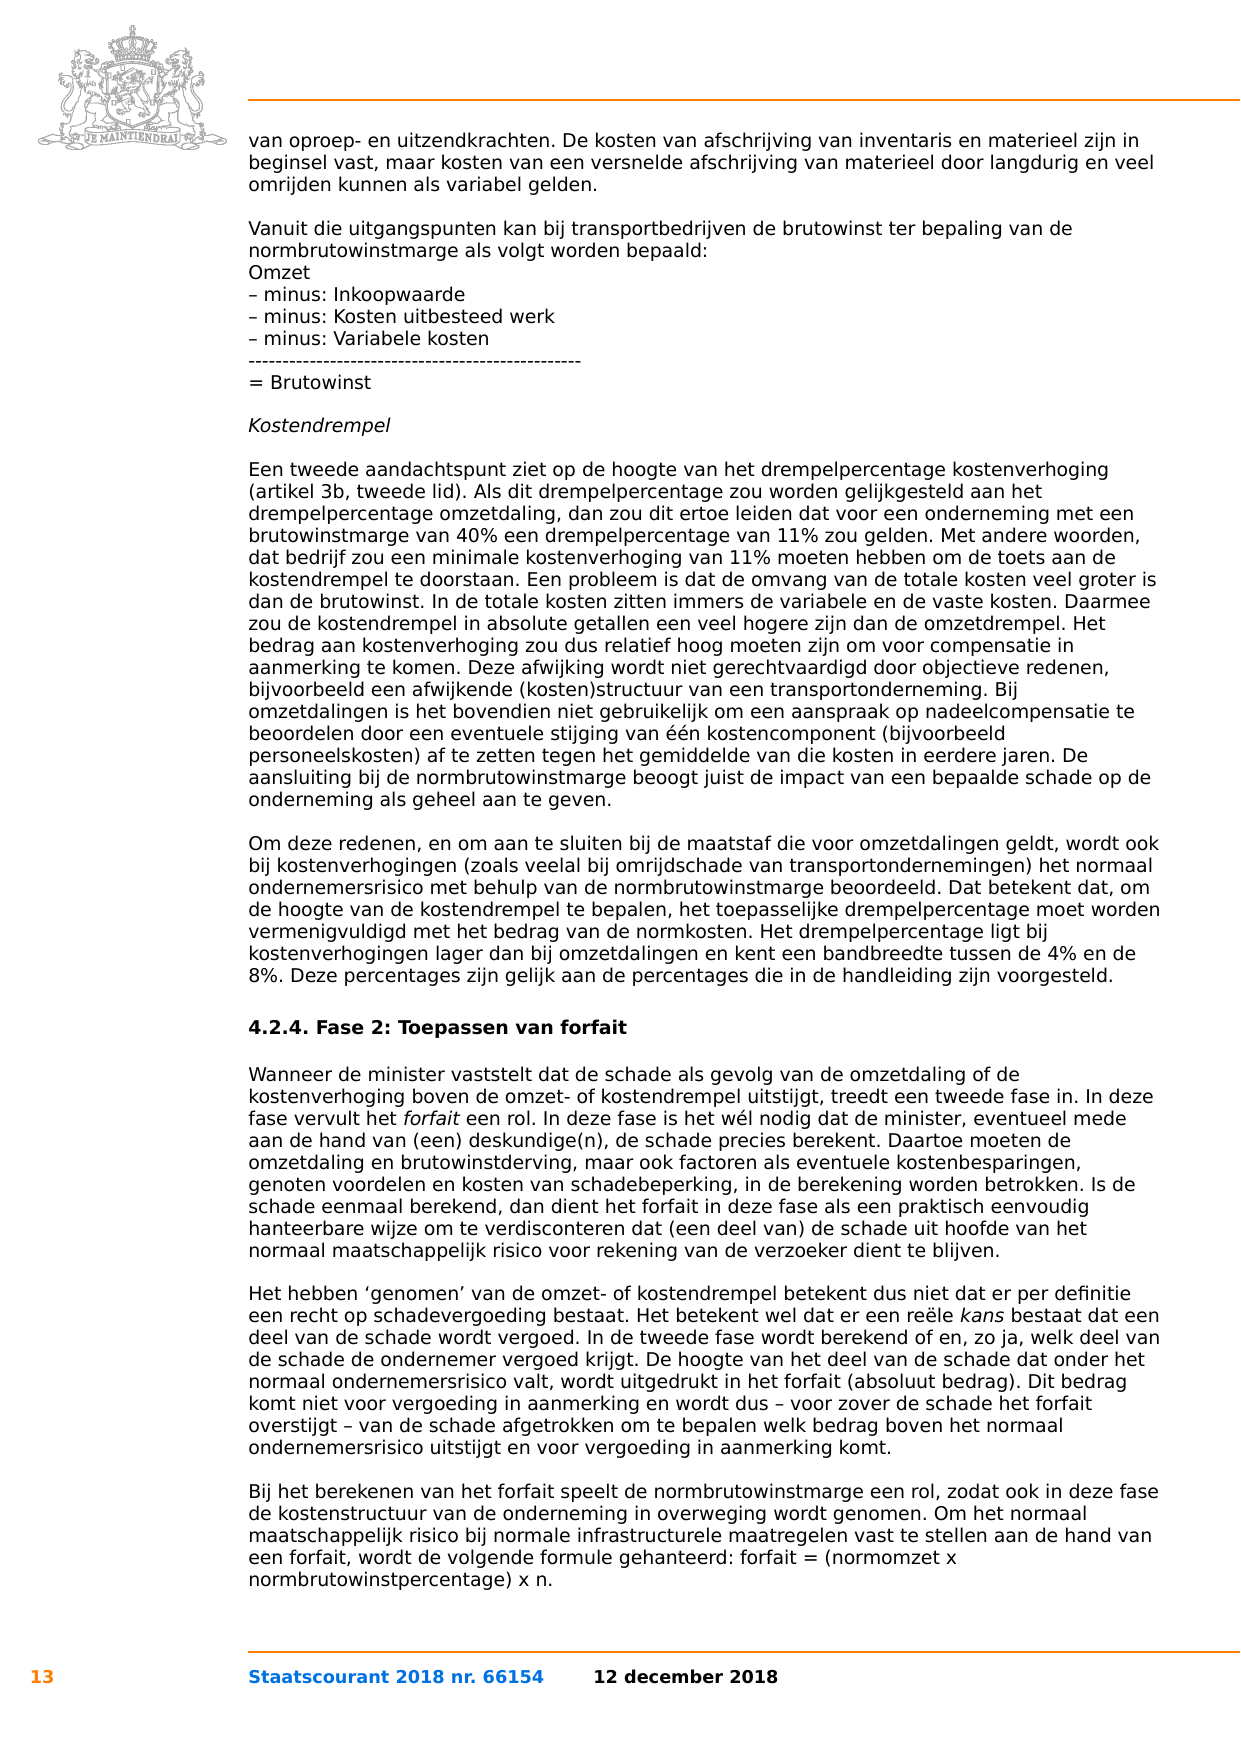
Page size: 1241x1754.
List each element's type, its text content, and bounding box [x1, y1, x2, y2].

text Omzet [248, 262, 1163, 284]
text ------------------------------------------------- [248, 349, 1163, 372]
subtitle Kostendrempel [248, 415, 1163, 437]
picture [38, 25, 227, 150]
text – minus: Kosten uitbesteed werk [248, 306, 1163, 328]
text Bij het berekenen van het forfait speelt de normbrutowinstmarge een rol, zodat ook in deze fase de kostenstructuur van de onderneming in overweging wordt genomen. Om het normaal maatschappelijk risico bij normale infrastructurele maatregelen vast te stellen aan de hand van een forfait, wordt de volgende formule gehanteerd: forfait = (normomzet x normbrutowinstpercentage) x n. [248, 1481, 1163, 1591]
subtitle 4.2.4. Fase 2: Toepassen van forfait [248, 1017, 1163, 1039]
text – minus: Variabele kosten [248, 328, 1163, 349]
text Het hebben ‘genomen’ van de omzet- of kostendrempel betekent dus niet dat er per definitie een recht op schadevergoeding bestaat. Het betekent wel dat er een reële kans bestaat dat een deel van de schade wordt vergoed. In de tweede fase wordt berekend of en, zo ja, welk deel van de schade de ondernemer vergoed krijgt. De hoogte van het deel van de schade dat onder het normaal ondernemersrisico valt, wordt uitgedrukt in het forfait (absoluut bedrag). Dit bedrag komt niet voor vergoeding in aanmerking en wordt dus – voor zover de schade het forfait overstijgt – van de schade afgetrokken om te bepalen welk bedrag boven het normaal ondernemersrisico uitstijgt en voor vergoeding in aanmerking komt. [248, 1283, 1163, 1459]
text van oproep- en uitzendkrachten. De kosten van afschrijving van inventaris en materieel zijn in beginsel vast, maar kosten van een versnelde afschrijving van materieel door langdurig en veel omrijden kunnen als variabel gelden. [248, 130, 1163, 196]
text Een tweede aandachtspunt ziet op de hoogte van het drempelpercentage kostenverhoging (artikel 3b, tweede lid). Als dit drempelpercentage zou worden gelijkgesteld aan het drempelpercentage omzetdaling, dan zou dit ertoe leiden dat voor een onderneming met een brutowinstmarge van 40% een drempelpercentage van 11% zou gelden. Met andere woorden, dat bedrijf zou een minimale kostenverhoging van 11% moeten hebben om de toets aan de kostendrempel te doorstaan. Een probleem is dat de omvang van de totale kosten veel groter is dan de brutowinst. In de totale kosten zitten immers de variabele en de vaste kosten. Daarmee zou de kostendrempel in absolute getallen een veel hogere zijn dan de omzetdrempel. Het bedrag aan kostenverhoging zou dus relatief hoog moeten zijn om voor compensatie in aanmerking te komen. Deze afwijking wordt niet gerechtvaardigd door objectieve redenen, bijvoorbeeld een afwijkende (kosten)structuur van een transportonderneming. Bij omzetdalingen is het bovendien niet gebruikelijk om een aanspraak op nadeelcompensatie te beoordelen door een eventuele stijging van één kostencomponent (bijvoorbeeld personeelskosten) af te zetten tegen het gemiddelde van die kosten in eerdere jaren. De aansluiting bij de normbrutowinstmarge beoogt juist de impact van een bepaalde schade op de onderneming als geheel aan te geven. [248, 459, 1163, 811]
text – minus: Inkoopwaarde [248, 284, 1163, 306]
text Vanuit die uitgangspunten kan bij transportbedrijven de brutowinst ter bepaling van de normbrutowinstmarge als volgt worden bepaald: [248, 218, 1163, 262]
text Om deze redenen, en om aan te sluiten bij de maatstaf die voor omzetdalingen geldt, wordt ook bij kostenverhogingen (zoals veelal bij omrijdschade van transportondernemingen) het normaal ondernemersrisico met behulp van de normbrutowinstmarge beoordeeld. Dat betekent dat, om de hoogte van de kostendrempel te bepalen, het toepasselijke drempelpercentage moet worden vermenigvuldigd met het bedrag van de normkosten. Het drempelpercentage ligt bij kostenverhogingen lager dan bij omzetdalingen en kent een bandbreedte tussen de 4% en de 8%. Deze percentages zijn gelijk aan de percentages die in de handleiding zijn voorgesteld. [248, 833, 1163, 987]
text = Brutowinst [248, 372, 1163, 393]
text Wanneer de minister vaststelt dat de schade als gevolg van de omzetdaling of de kostenverhoging boven de omzet- of kostendrempel uitstijgt, treedt een tweede fase in. In deze fase vervult het forfait een rol. In deze fase is het wél nodig dat de minister, eventueel mede aan de hand van (een) deskundige(n), de schade precies berekent. Daartoe moeten de omzetdaling en brutowinstderving, maar ook factoren als eventuele kostenbesparingen, genoten voordelen en kosten van schadebeperking, in de berekening worden betrokken. Is de schade eenmaal berekend, dan dient het forfait in deze fase als een praktisch eenvoudig hanteerbare wijze om te verdisconteren dat (een deel van) de schade uit hoofde van het normaal maatschappelijk risico voor rekening van de verzoeker dient te blijven. [248, 1064, 1163, 1261]
